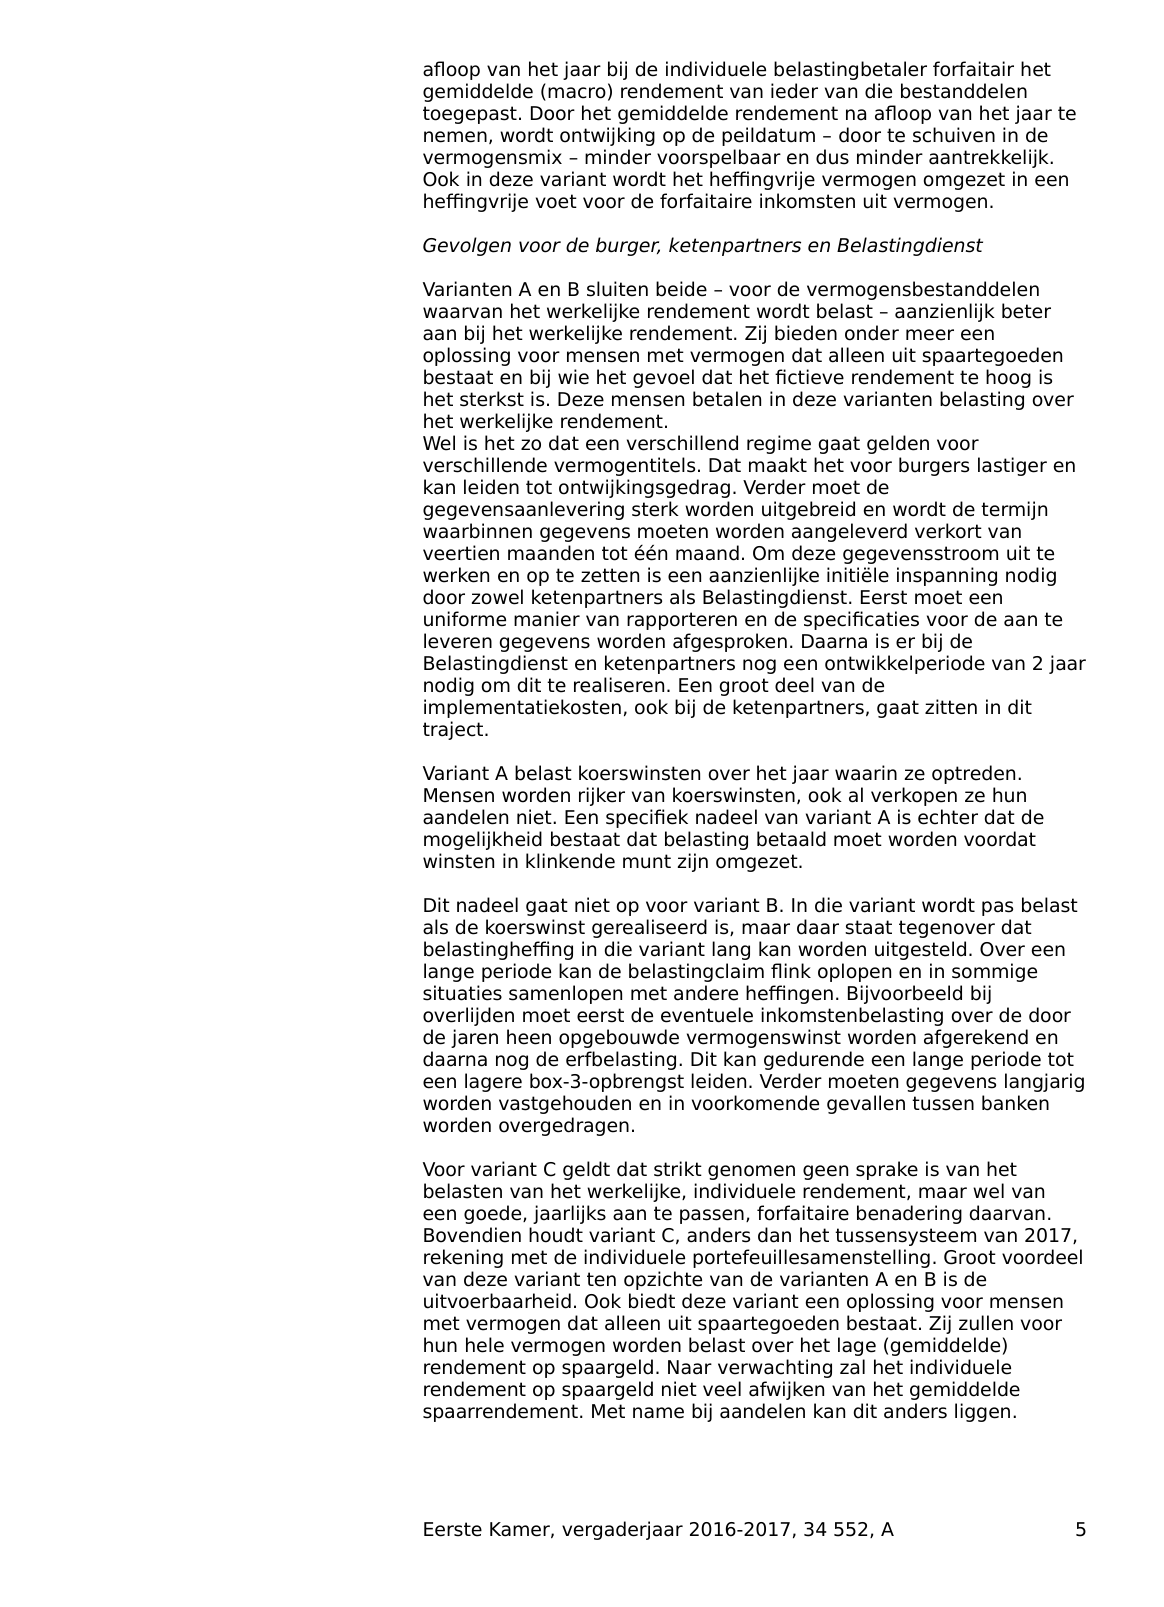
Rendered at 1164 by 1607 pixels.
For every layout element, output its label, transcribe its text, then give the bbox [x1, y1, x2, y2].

text Wel is het zo dat een verschillend regime gaat gelden voor verschillende vermogentitels. Dat maakt het voor burgers lastiger en kan leiden tot ontwijkingsgedrag. Verder moet de gegevensaanlevering sterk worden uitgebreid en wordt de termijn waarbinnen gegevens moeten worden aangeleverd verkort van veertien maanden tot één maand. Om deze gegevensstroom uit te werken en op te zetten is een aanzienlijke initiële inspanning nodig door zowel ketenpartners als Belastingdienst. Eerst moet een uniforme manier van rapporteren en de specificaties voor de aan te leveren gegevens worden afgesproken. Daarna is er bij de Belastingdienst en ketenpartners nog een ontwikkelperiode van 2 jaar nodig om dit te realiseren. Een groot deel van de implementatiekosten, ook bij de ketenpartners, gaat zitten in dit traject. [422, 433, 1087, 741]
text Dit nadeel gaat niet op voor variant B. In die variant wordt pas belast als de koerswinst gerealiseerd is, maar daar staat tegenover dat belastingheffing in die variant lang kan worden uitgesteld. Over een lange periode kan de belastingclaim flink oplopen en in sommige situaties samenlopen met andere heffingen. Bijvoorbeeld bij overlijden moet eerst de eventuele inkomstenbelasting over de door de jaren heen opgebouwde vermogenswinst worden afgerekend en daarna nog de erfbelasting. Dit kan gedurende een lange periode tot een lagere box-3-opbrengst leiden. Verder moeten gegevens langjarig worden vastgehouden en in voorkomende gevallen tussen banken worden overgedragen. [422, 895, 1087, 1137]
text afloop van het jaar bij de individuele belastingbetaler forfaitair het gemiddelde (macro) rendement van ieder van die bestanddelen toegepast. Door het gemiddelde rendement na afloop van het jaar te nemen, wordt ontwijking op de peildatum – door te schuiven in de vermogensmix – minder voorspelbaar en dus minder aantrekkelijk. Ook in deze variant wordt het heffingvrije vermogen omgezet in een heffingvrije voet voor de forfaitaire inkomsten uit vermogen. [422, 59, 1087, 213]
text Varianten A en B sluiten beide – voor de vermogensbestanddelen waarvan het werkelijke rendement wordt belast – aanzienlijk beter aan bij het werkelijke rendement. Zij bieden onder meer een oplossing voor mensen met vermogen dat alleen uit spaartegoeden bestaat en bij wie het gevoel dat het fictieve rendement te hoog is het sterkst is. Deze mensen betalen in deze varianten belasting over het werkelijke rendement. [422, 279, 1087, 433]
subtitle Gevolgen voor de burger, ketenpartners en Belastingdienst [422, 235, 1087, 257]
text Variant A belast koerswinsten over het jaar waarin ze optreden. Mensen worden rijker van koerswinsten, ook al verkopen ze hun aandelen niet. Een specifiek nadeel van variant A is echter dat de mogelijkheid bestaat dat belasting betaald moet worden voordat winsten in klinkende munt zijn omgezet. [422, 763, 1087, 873]
text Voor variant C geldt dat strikt genomen geen sprake is van het belasten van het werkelijke, individuele rendement, maar wel van een goede, jaarlijks aan te passen, forfaitaire benadering daarvan. Bovendien houdt variant C, anders dan het tussensysteem van 2017, rekening met de individuele portefeuillesamenstelling. Groot voordeel van deze variant ten opzichte van de varianten A en B is de uitvoerbaarheid. Ook biedt deze variant een oplossing voor mensen met vermogen dat alleen uit spaartegoeden bestaat. Zij zullen voor hun hele vermogen worden belast over het lage (gemiddelde) rendement op spaargeld. Naar verwachting zal het individuele rendement op spaargeld niet veel afwijken van het gemiddelde spaarrendement. Met name bij aandelen kan dit anders liggen. [422, 1159, 1087, 1423]
